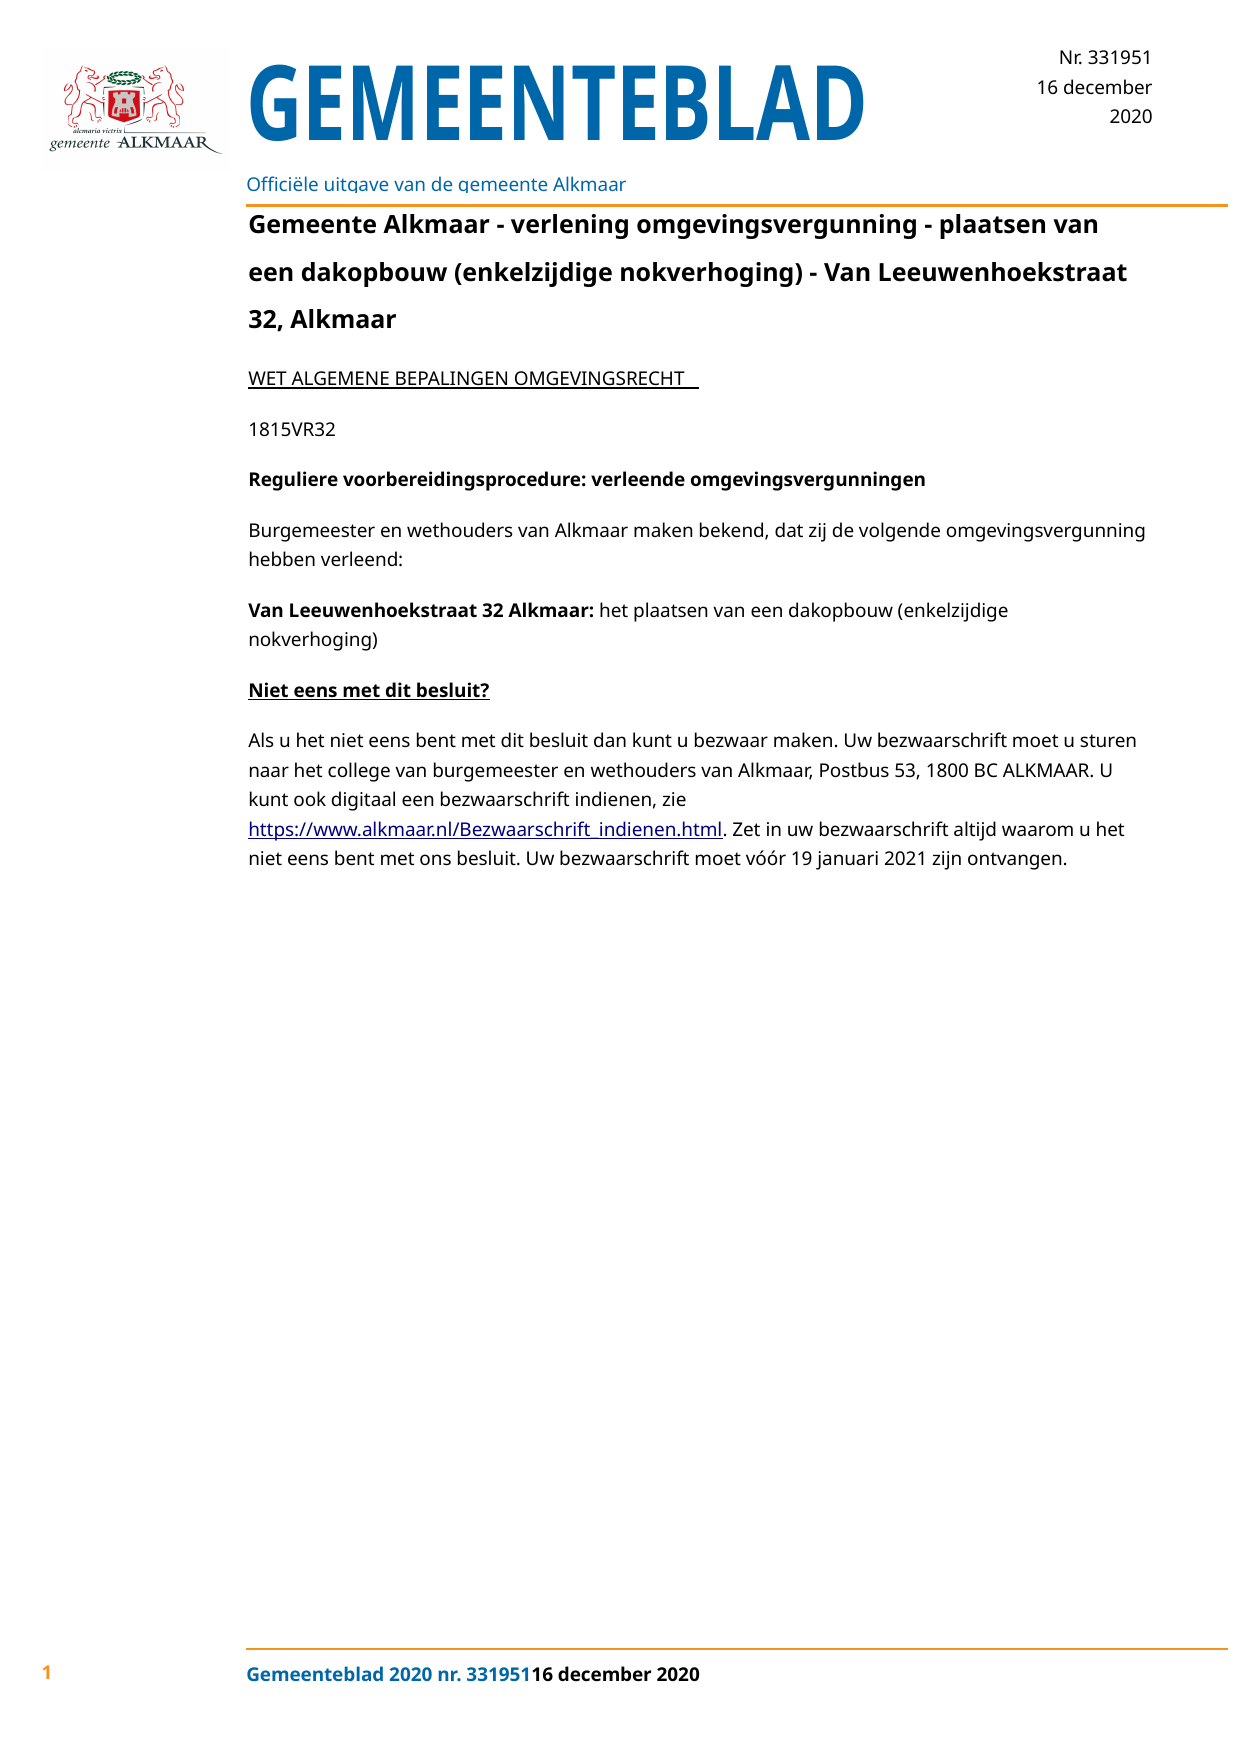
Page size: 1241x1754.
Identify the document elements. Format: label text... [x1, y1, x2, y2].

text Niet eens met dit besluit? [248, 677, 1152, 702]
text Burgemeester en wethouders van Alkmaar maken bekend, dat zij de volgende omgevingsvergunning hebben verleend: [248, 517, 1152, 572]
text 1815VR32 [248, 416, 1152, 442]
text Gemeente Alkmaar - verlening omgevingsvergunning - plaatsen van een dakopbouw (enkelzijdige nokverhoging) - Van Leeuwenhoekstraat 32, Alkmaar [248, 207, 1152, 336]
text Reguliere voorbereidingsprocedure: verleende omgevingsvergunningen [248, 466, 1152, 492]
picture [41, 47, 231, 172]
text Als u het niet eens bent met dit besluit dan kunt u bezwaar maken. Uw bezwaarschrift moet u sturen naar het college van burgemeester en wethouders van Alkmaar, Postbus 53, 1800 BC ALKMAAR. U kunt ook digitaal een bezwaarschrift indienen, zie https://www.alkmaar.nl/Bezwaarschrift_indienen.html. Zet in uw bezwaarschrift altijd waarom u het niet eens bent met ons besluit. Uw bezwaarschrift moet vóór 19 januari 2021 zijn ontvangen. [248, 727, 1152, 871]
text Van Leeuwenhoekstraat 32 Alkmaar: het plaatsen van een dakopbouw (enkelzijdige nokverhoging) [248, 597, 1152, 652]
text WET ALGEMENE BEPALINGEN OMGEVINGSRECHT [248, 366, 1152, 391]
